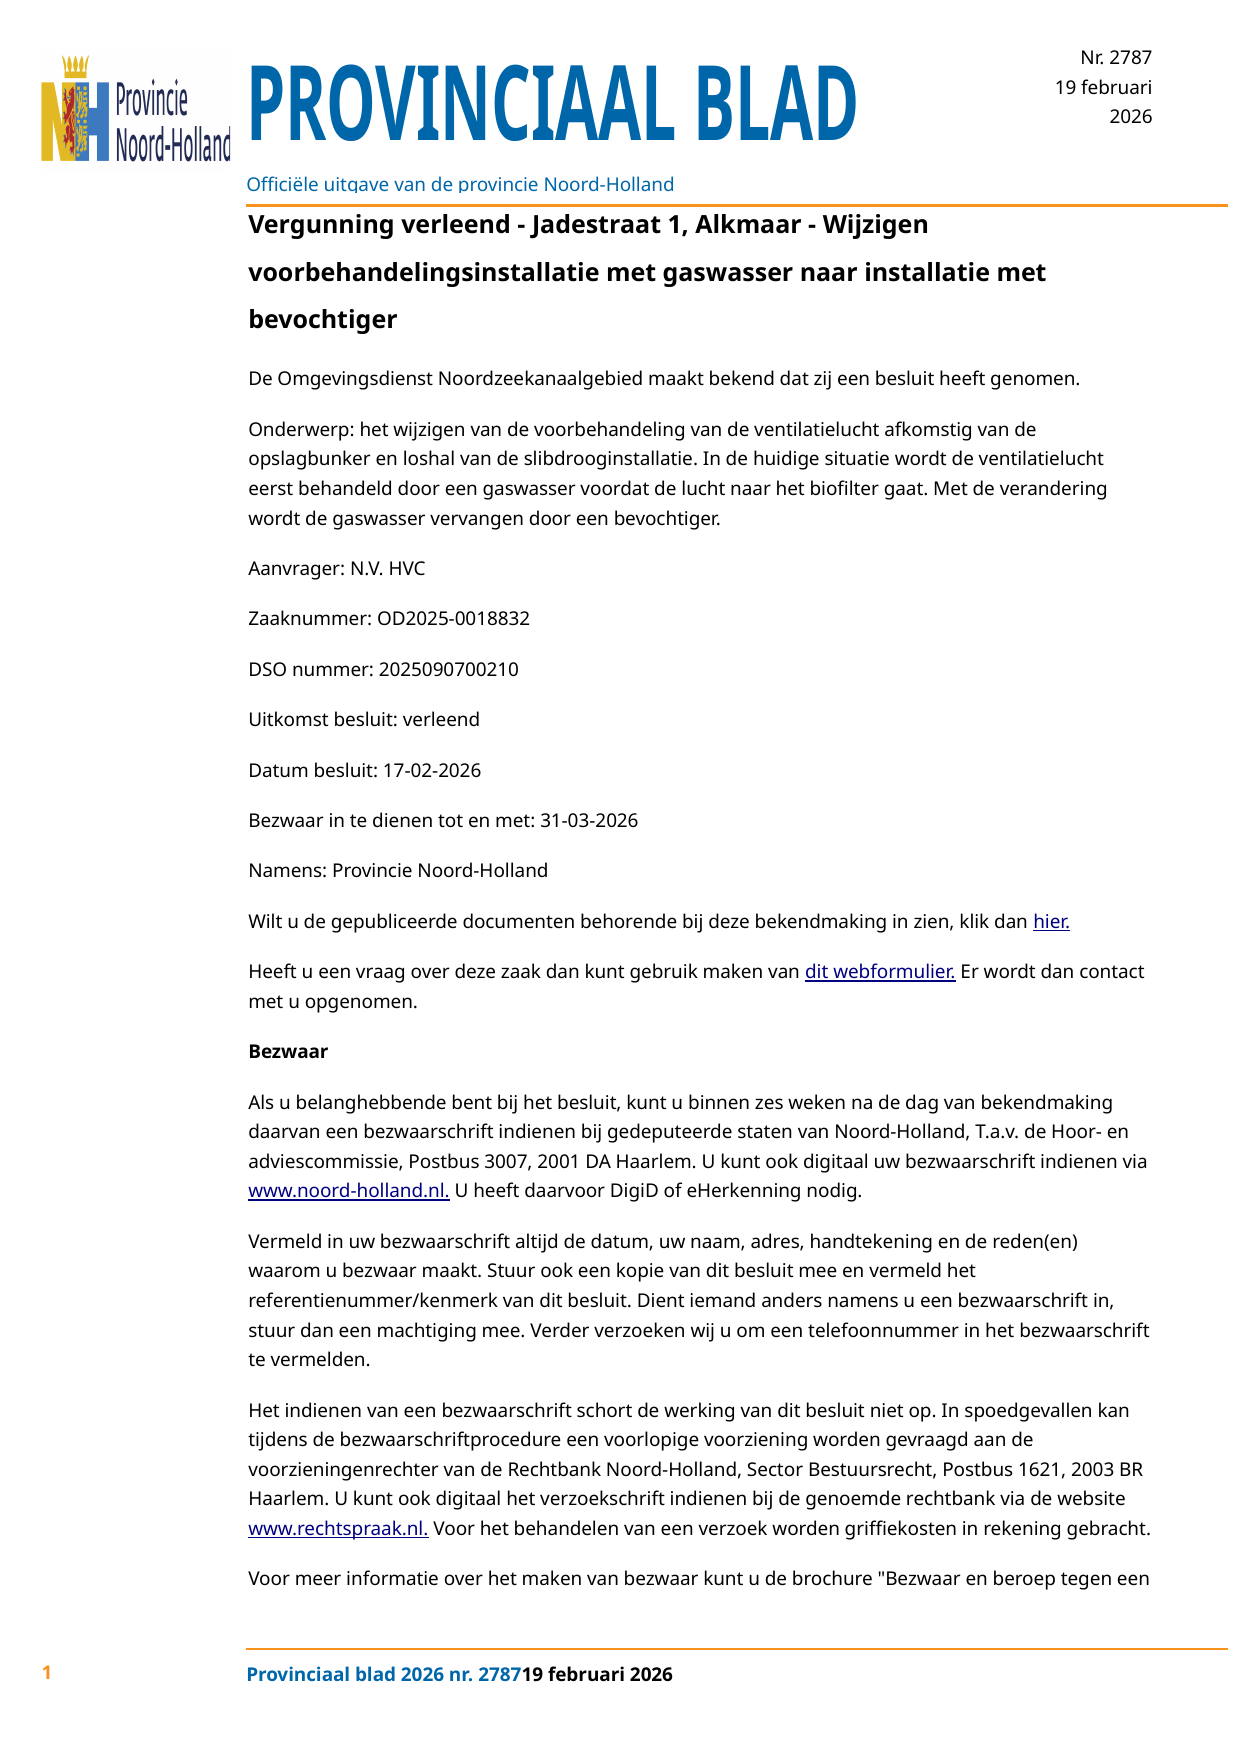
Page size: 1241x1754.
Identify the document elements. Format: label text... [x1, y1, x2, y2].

text Uitkomst besluit: verleend [248, 706, 1152, 732]
text Onderwerp: het wijzigen van de voorbehandeling van de ventilatielucht afkomstig van de opslagbunker en loshal van de slibdrooginstallatie. In de huidige situatie wordt de ventilatielucht eerst behandeld door een gaswasser voordat de lucht naar het biofilter gaat. Met de verandering wordt de gaswasser vervangen door een bevochtiger. [248, 416, 1152, 530]
text De Omgevingsdienst Noordzeekanaalgebied maakt bekend dat zij een besluit heeft genomen. [248, 366, 1152, 391]
text Voor meer informatie over het maken van bezwaar kunt u de brochure "Bezwaar en beroep tegen een [248, 1566, 1152, 1591]
text DSO nummer: 2025090700210 [248, 656, 1152, 682]
picture [41, 47, 231, 172]
text Bezwaar [248, 1038, 1152, 1064]
text Zaaknummer: OD2025-0018832 [248, 606, 1152, 631]
text Wilt u de gepubliceerde documenten behorende bij deze bekendmaking in zien, klik dan hier. [248, 908, 1152, 934]
text Het indienen van een bezwaarschrift schort de werking van dit besluit niet op. In spoedgevallen kan tijdens de bezwaarschriftprocedure een voorlopige voorziening worden gevraagd aan de voorzieningenrechter van de Rechtbank Noord-Holland, Sector Bestuursrecht, Postbus 1621, 2003 BR Haarlem. U kunt ook digitaal het verzoekschrift indienen bij de genoemde rechtbank via de website www.rechtspraak.nl. Voor het behandelen van een verzoek worden griffiekosten in rekening gebracht. [248, 1397, 1152, 1541]
text Bezwaar in te dienen tot en met: 31-03-2026 [248, 807, 1152, 833]
text Aanvrager: N.V. HVC [248, 555, 1152, 581]
text Vergunning verleend - Jadestraat 1, Alkmaar - Wijzigen voorbehandelingsinstallatie met gaswasser naar installatie met bevochtiger [248, 207, 1152, 336]
text Vermeld in uw bezwaarschrift altijd de datum, uw naam, adres, handtekening en de reden(en) waarom u bezwaar maakt. Stuur ook een kopie van dit besluit mee en vermeld het referentienummer/kenmerk van dit besluit. Dient iemand anders namens u een bezwaarschrift in, stuur dan een machtiging mee. Verder verzoeken wij u om een telefoonnummer in het bezwaarschrift te vermelden. [248, 1228, 1152, 1372]
text Heeft u een vraag over deze zaak dan kunt gebruik maken van dit webformulier. Er wordt dan contact met u opgenomen. [248, 958, 1152, 1014]
text Namens: Provincie Noord-Holland [248, 858, 1152, 883]
text Datum besluit: 17-02-2026 [248, 757, 1152, 782]
text Als u belanghebbende bent bij het besluit, kunt u binnen zes weken na de dag van bekendmaking daarvan een bezwaarschrift indienen bij gedeputeerde staten van Noord-Holland, T.a.v. de Hoor- en adviescommissie, Postbus 3007, 2001 DA Haarlem. U kunt ook digitaal uw bezwaarschrift indienen via www.noord-holland.nl. U heeft daarvoor DigiD of eHerkenning nodig. [248, 1089, 1152, 1203]
